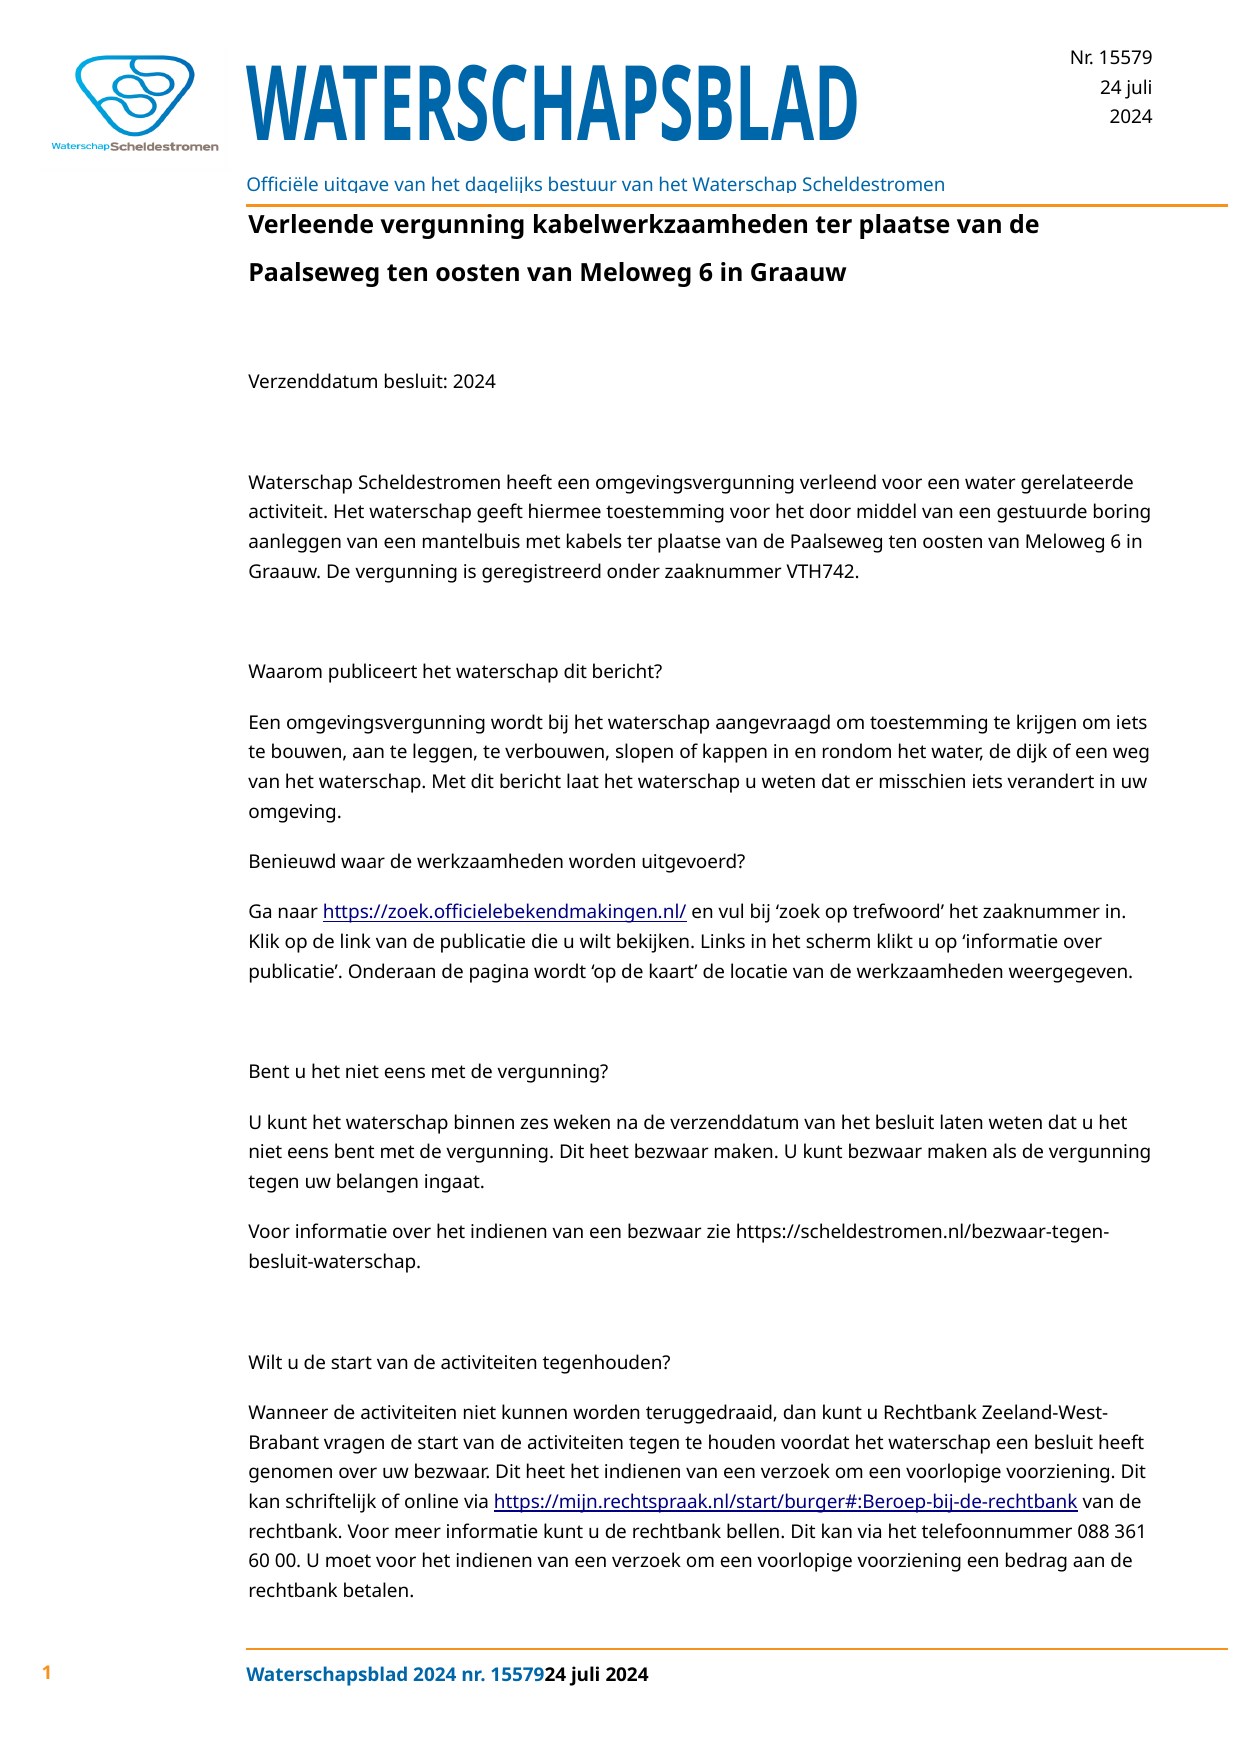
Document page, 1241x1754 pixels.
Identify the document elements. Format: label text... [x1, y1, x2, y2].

text U kunt het waterschap binnen zes weken na de verzenddatum van het besluit laten weten dat u het niet eens bent met de vergunning. Dit heet bezwaar maken. U kunt bezwaar maken als de vergunning tegen uw belangen ingaat. [248, 1109, 1152, 1194]
text Voor informatie over het indienen van een bezwaar zie https://scheldestromen.nl/bezwaar-tegen-besluit-waterschap. [248, 1219, 1152, 1274]
text Waarom publiceert het waterschap dit bericht? [248, 659, 1152, 684]
text Bent u het niet eens met de vergunning? [248, 1059, 1152, 1084]
text Wilt u de start van de activiteiten tegenhouden? [248, 1349, 1152, 1375]
text Waterschap Scheldestromen heeft een omgevingsvergunning verleend voor een water gerelateerde activiteit. Het waterschap geeft hiermee toestemming voor het door middel van een gestuurde boring aanleggen van een mantelbuis met kabels ter plaatse van de Paalseweg ten oosten van Meloweg 6 in Graauw. De vergunning is geregistreerd onder zaaknummer VTH742. [248, 469, 1152, 584]
text Een omgevingsvergunning wordt bij het waterschap aangevraagd om toestemming te krijgen om iets te bouwen, aan te leggen, te verbouwen, slopen of kappen in en rondom het water, de dijk of een weg van het waterschap. Met dit bericht laat het waterschap u weten dat er misschien iets verandert in uw omgeving. [248, 709, 1152, 824]
picture [41, 47, 231, 172]
text Verleende vergunning kabelwerkzaamheden ter plaatse van de Paalseweg ten oosten van Meloweg 6 in Graauw [248, 207, 1152, 288]
text Ga naar https://zoek.officielebekendmakingen.nl/ en vul bij ‘zoek op trefwoord’ het zaaknummer in. Klik op de link van de publicatie die u wilt bekijken. Links in het scherm klikt u op ‘informatie over publicatie’. Onderaan de pagina wordt ‘op de kaart’ de locatie van de werkzaamheden weergegeven. [248, 899, 1152, 984]
text Benieuwd waar de werkzaamheden worden uitgevoerd? [248, 848, 1152, 874]
text Wanneer de activiteiten niet kunnen worden teruggedraaid, dan kunt u Rechtbank Zeeland-West-Brabant vragen de start van de activiteiten tegen te houden voordat het waterschap een besluit heeft genomen over uw bezwaar. Dit heet het indienen van een verzoek om een voorlopige voorziening. Dit kan schriftelijk of online via https://mijn.rechtspraak.nl/start/burger#:Beroep-bij-de-rechtbank van de rechtbank. Voor meer informatie kunt u de rechtbank bellen. Dit kan via het telefoonnummer 088 361 60 00. U moet voor het indienen van een verzoek om een voorlopige voorziening een bedrag aan de rechtbank betalen. [248, 1399, 1152, 1603]
text Verzenddatum besluit: 2024 [248, 368, 1152, 394]
